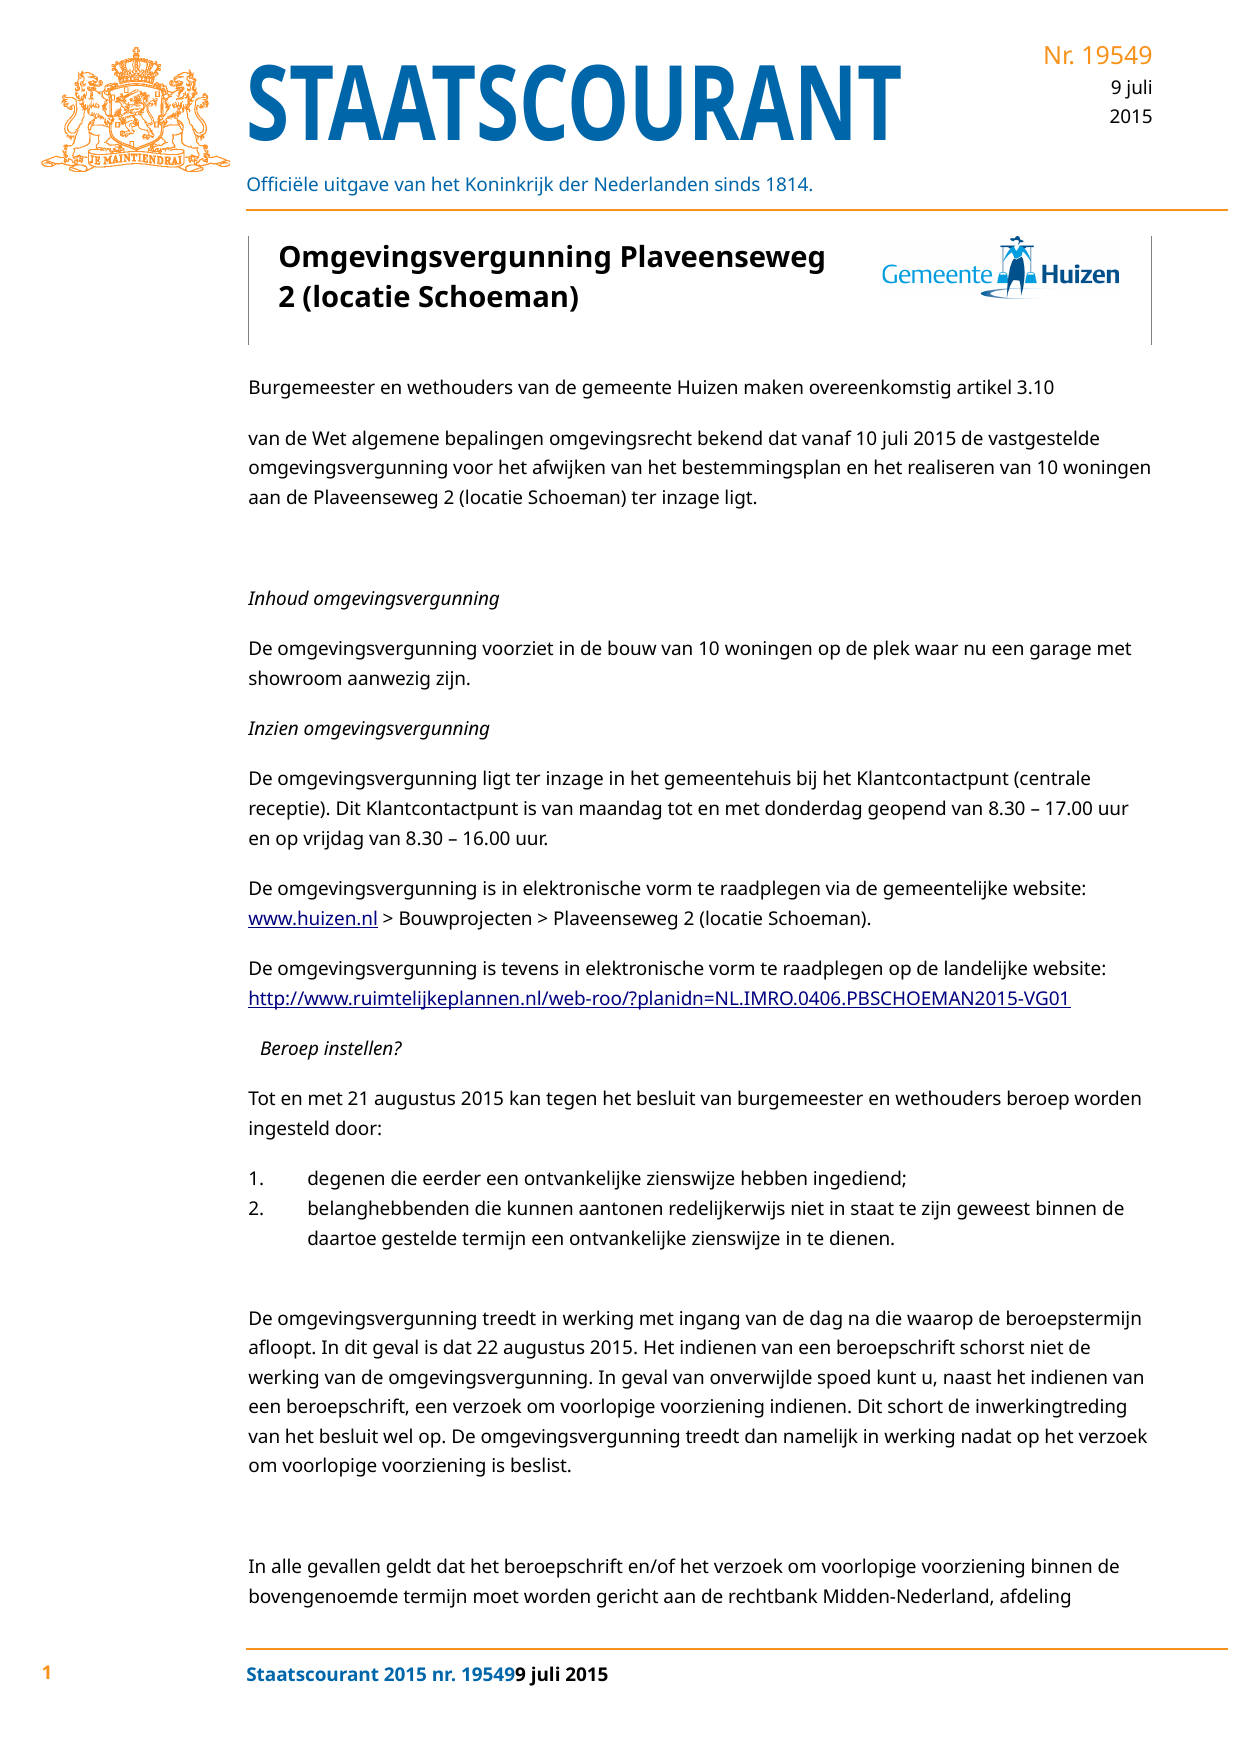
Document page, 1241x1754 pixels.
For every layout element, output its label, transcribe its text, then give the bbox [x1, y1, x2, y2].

text van de Wet algemene bepalingen omgevingsrecht bekend dat vanaf 10 juli 2015 de vastgestelde omgevingsvergunning voor het afwijken van het bestemmingsplan en het realiseren van 10 woningen aan de Plaveenseweg 2 (locatie Schoeman) ter inzage ligt. [248, 425, 1152, 509]
table_header Omgevingsvergunning Plaveenseweg 2 (locatie Schoeman) [249, 236, 850, 345]
text De omgevingsvergunning ligt ter inzage in het gemeentehuis bij het Klantcontactpunt (centrale receptie). Dit Klantcontactpunt is van maandag tot en met donderdag geopend van 8.30 – 17.00 uur en op vrijdag van 8.30 – 16.00 uur. [248, 766, 1152, 850]
text De omgevingsvergunning voorziet in de bouw van 10 woningen op de plek waar nu een garage met showroom aanwezig zijn. [248, 635, 1152, 690]
text Inhoud omgevingsvergunning [248, 585, 1152, 610]
list degenen die eerder een ontvankelijke zienswijze hebben ingediend; [248, 1166, 1152, 1191]
list belanghebbenden die kunnen aantonen redelijkerwijs niet in staat te zijn geweest binnen de daartoe gestelde termijn een ontvankelijke zienswijze in te dienen. [248, 1195, 1152, 1250]
picture [882, 236, 1119, 299]
text De omgevingsvergunning is in elektronische vorm te raadplegen via de gemeentelijke website: www.huizen.nl > Bouwprojecten > Plaveenseweg 2 (locatie Schoeman). [248, 875, 1152, 930]
text Beroep instellen? [248, 1035, 1152, 1061]
text Burgemeester en wethouders van de gemeente Huizen maken overeenkomstig artikel 3.10 [248, 374, 1152, 400]
picture [41, 47, 231, 172]
text De omgevingsvergunning treedt in werking met ingang van de dag na die waarop de beroepstermijn afloopt. In dit geval is dat 22 augustus 2015. Het indienen van een beroepschrift schorst niet de werking van de omgevingsvergunning. In geval van onverwijlde spoed kunt u, naast het indienen van een beroepschrift, een verzoek om voorlopige voorziening indienen. Dit schort de inwerkingtreding van het besluit wel op. De omgevingsvergunning treedt dan namelijk in werking nadat op het verzoek om voorlopige voorziening is beslist. [248, 1305, 1152, 1478]
text Inzien omgevingsvergunning [248, 715, 1152, 741]
table_header [850, 236, 1151, 345]
text Tot en met 21 augustus 2015 kan tegen het besluit van burgemeester en wethouders beroep worden ingesteld door: [248, 1086, 1152, 1141]
text In alle gevallen geldt dat het beroepschrift en/of het verzoek om voorlopige voorziening binnen de bovengenoemde termijn moet worden gericht aan de rechtbank Midden-Nederland, afdeling [248, 1553, 1152, 1609]
text De omgevingsvergunning is tevens in elektronische vorm te raadplegen op de landelijke website: http://www.ruimtelijkeplannen.nl/web-roo/?planidn=NL.IMRO.0406.PBSCHOEMAN2015-VG01 [248, 955, 1152, 1010]
